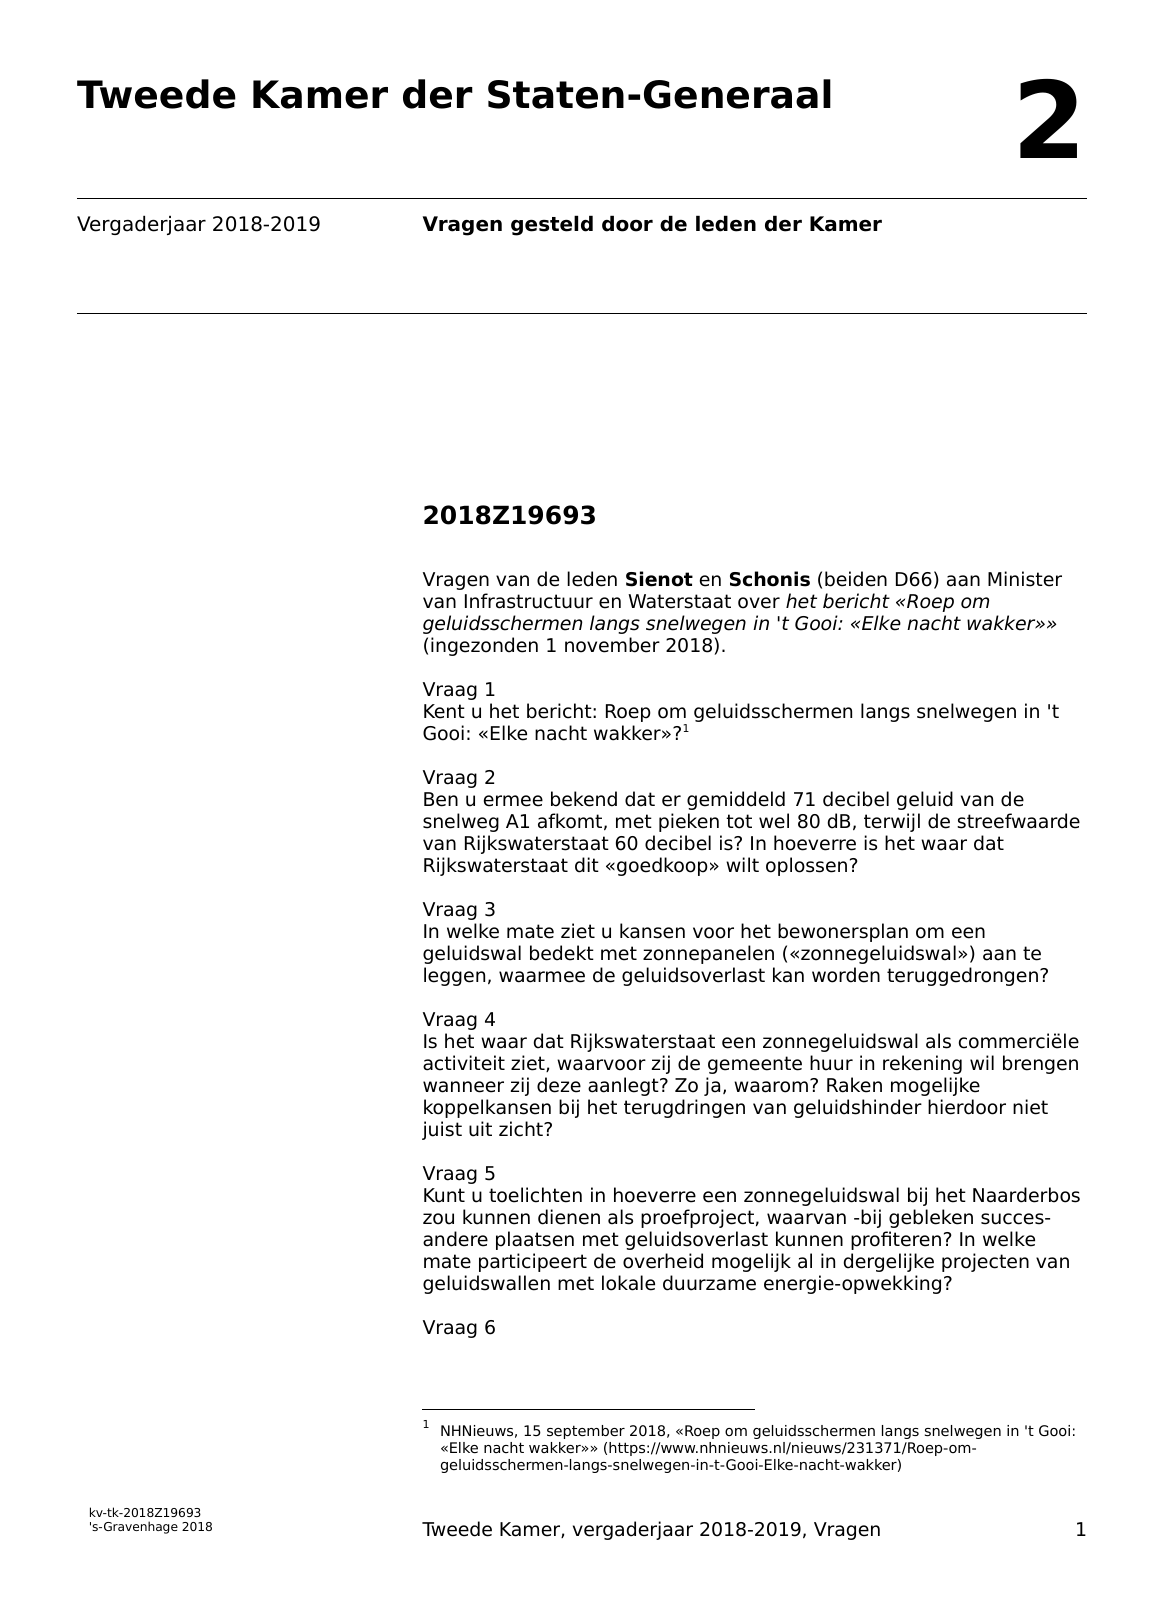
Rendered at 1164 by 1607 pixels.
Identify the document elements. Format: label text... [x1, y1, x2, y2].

text Ben u ermee bekend dat er gemiddeld 71 decibel geluid van de snelweg A1 afkomt, met pieken tot wel 80 dB, terwijl de streefwaarde van Rijkswaterstaat 60 decibel is? In hoeverre is het waar dat Rijkswaterstaat dit «goedkoop» wilt oplossen? [422, 789, 1087, 877]
table_cell Vragen gesteld door de leden der Kamer [422, 199, 1087, 313]
text Vragen van de leden Sienot en Schonis (beiden D66) aan Minister van Infrastructuur en Waterstaat over het bericht «Roep om geluidsschermen langs snelwegen in 't Gooi: «Elke nacht wakker»» (ingezonden 1 november 2018). [422, 569, 1087, 657]
text Vraag 2 [422, 767, 1087, 789]
text Vraag 1 [422, 679, 1087, 701]
text In welke mate ziet u kansen voor het bewonersplan om een geluidswal bedekt met zonnepanelen («zonnegeluidswal») aan te leggen, waarmee de geluidsoverlast kan worden teruggedrongen? [422, 921, 1087, 987]
text NHNieuws, 15 september 2018, «Roep om geluidsschermen langs snelwegen in 't Gooi: «Elke nacht wakker»» (https://www.nhnieuws.nl/nieuws/231371/Roep-om-geluidsschermen-langs-snelwegen-in-t-Gooi-Elke-nacht-wakker) [422, 1418, 1087, 1474]
text Vraag 5 [422, 1163, 1087, 1185]
text Vraag 3 [422, 899, 1087, 921]
table_header Tweede Kamer der Staten-Generaal [77, 59, 886, 198]
text 2018Z19693 [422, 501, 1087, 531]
text Is het waar dat Rijkswaterstaat een zonnegeluidswal als commerciële activiteit ziet, waarvoor zij de gemeente huur in rekening wil brengen wanneer zij deze aanlegt? Zo ja, waarom? Raken mogelijke koppelkansen bij het terugdringen van geluidshinder hierdoor niet juist uit zicht? [422, 1031, 1087, 1141]
text 's-Gravenhage 2018 [88, 1520, 323, 1534]
text Vraag 6 [422, 1317, 1087, 1339]
text Vraag 4 [422, 1009, 1087, 1031]
text Kent u het bericht: Roep om geluidsschermen langs snelwegen in 't Gooi: «Elke nacht wakker»? [422, 701, 1087, 745]
table_header 2 [886, 59, 1087, 198]
text kv-tk-2018Z19693 [88, 1506, 323, 1520]
text Kunt u toelichten in hoeverre een zonnegeluidswal bij het Naarderbos zou kunnen dienen als proefproject, waarvan -bij gebleken succes- andere plaatsen met geluidsoverlast kunnen profiteren? In welke mate participeert de overheid mogelijk al in dergelijke projecten van geluidswallen met lokale duurzame energie-opwekking? [422, 1185, 1087, 1295]
table_cell Vergaderjaar 2018-2019 [77, 199, 422, 313]
